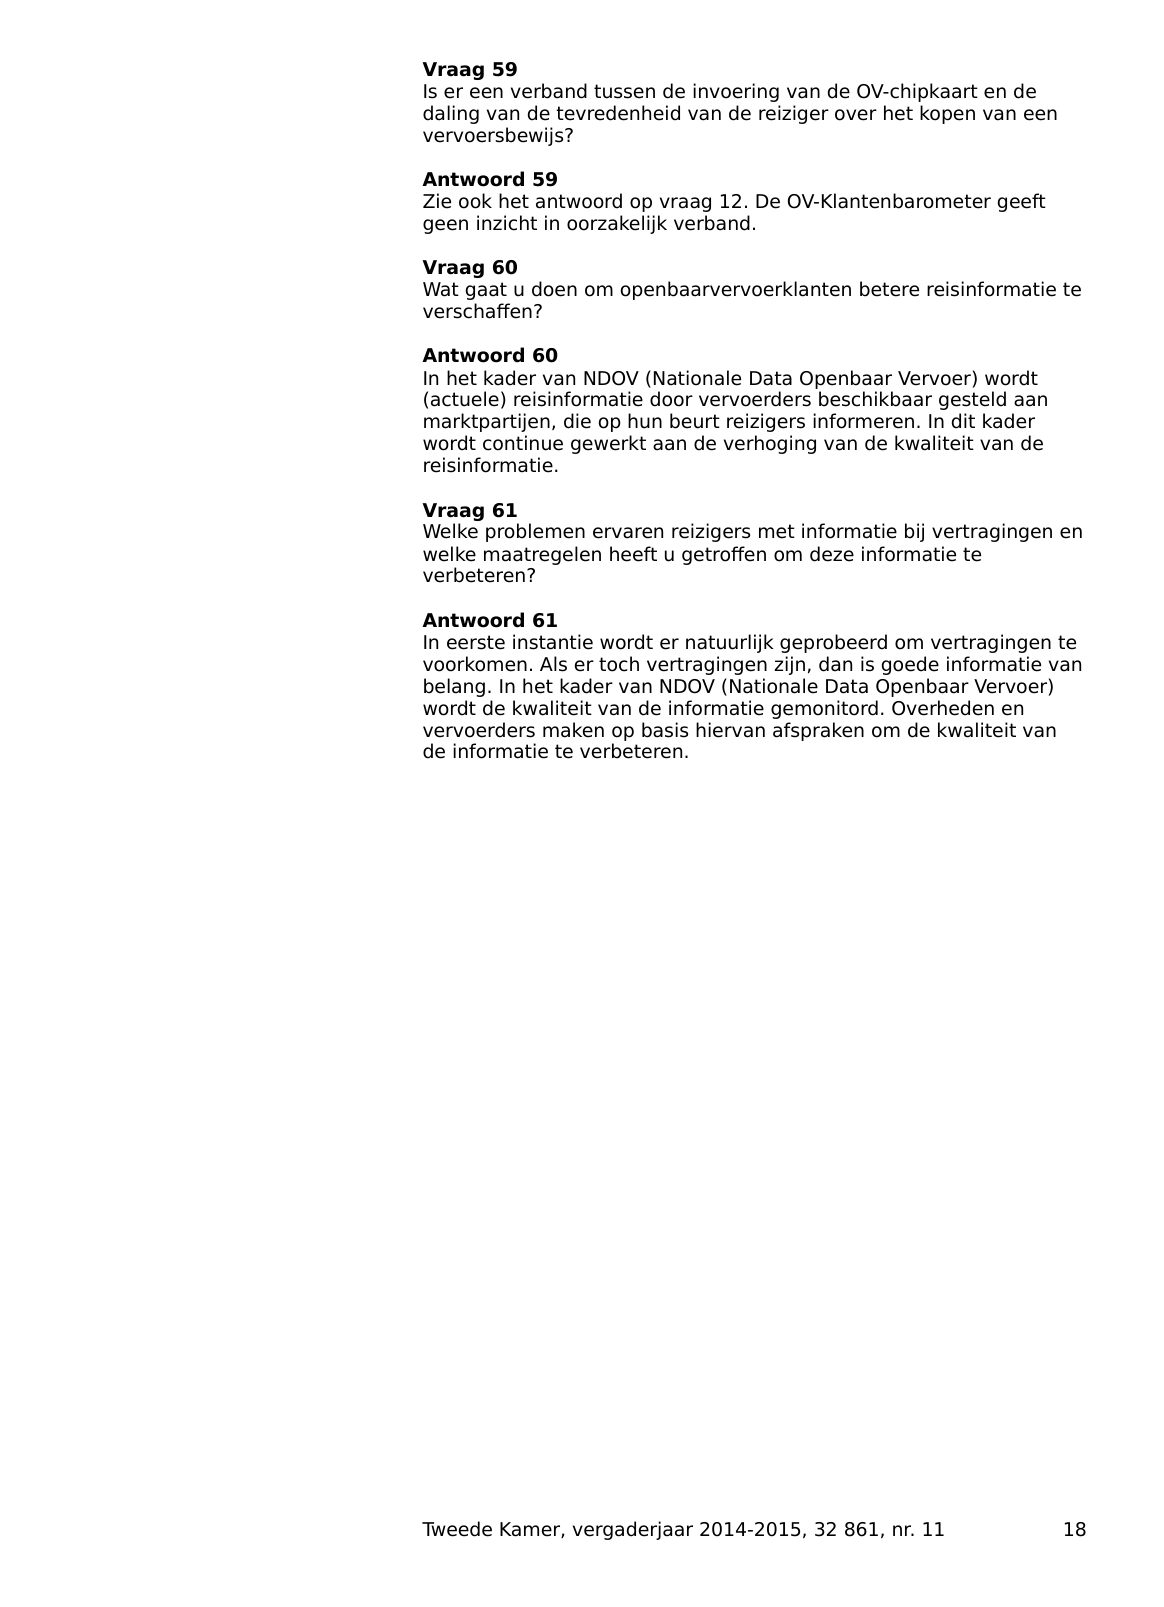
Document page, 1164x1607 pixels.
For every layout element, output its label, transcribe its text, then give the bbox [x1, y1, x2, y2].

text Vraag 59 [422, 59, 1087, 81]
text Vraag 61 [422, 499, 1087, 521]
text In eerste instantie wordt er natuurlijk geprobeerd om vertragingen te voorkomen. Als er toch vertragingen zijn, dan is goede informatie van belang. In het kader van NDOV (Nationale Data Openbaar Vervoer) wordt de kwaliteit van de informatie gemonitord. Overheden en vervoerders maken op basis hiervan afspraken om de kwaliteit van de informatie te verbeteren. [422, 632, 1087, 763]
text Vraag 60 [422, 257, 1087, 279]
text Is er een verband tussen de invoering van de OV-chipkaart en de daling van de tevredenheid van de reiziger over het kopen van een vervoersbewijs? [422, 81, 1087, 147]
text In het kader van NDOV (Nationale Data Openbaar Vervoer) wordt (actuele) reisinformatie door vervoerders beschikbaar gesteld aan marktpartijen, die op hun beurt reizigers informeren. In dit kader wordt continue gewerkt aan de verhoging van de kwaliteit van de reisinformatie. [422, 367, 1087, 477]
text Antwoord 60 [422, 345, 1087, 367]
text Antwoord 61 [422, 609, 1087, 632]
text Welke problemen ervaren reizigers met informatie bij vertragingen en welke maatregelen heeft u getroffen om deze informatie te verbeteren? [422, 521, 1087, 587]
text Wat gaat u doen om openbaarvervoerklanten betere reisinformatie te verschaffen? [422, 279, 1087, 323]
text Antwoord 59 [422, 169, 1087, 191]
text Zie ook het antwoord op vraag 12. De OV-Klantenbarometer geeft geen inzicht in oorzakelijk verband. [422, 191, 1087, 235]
